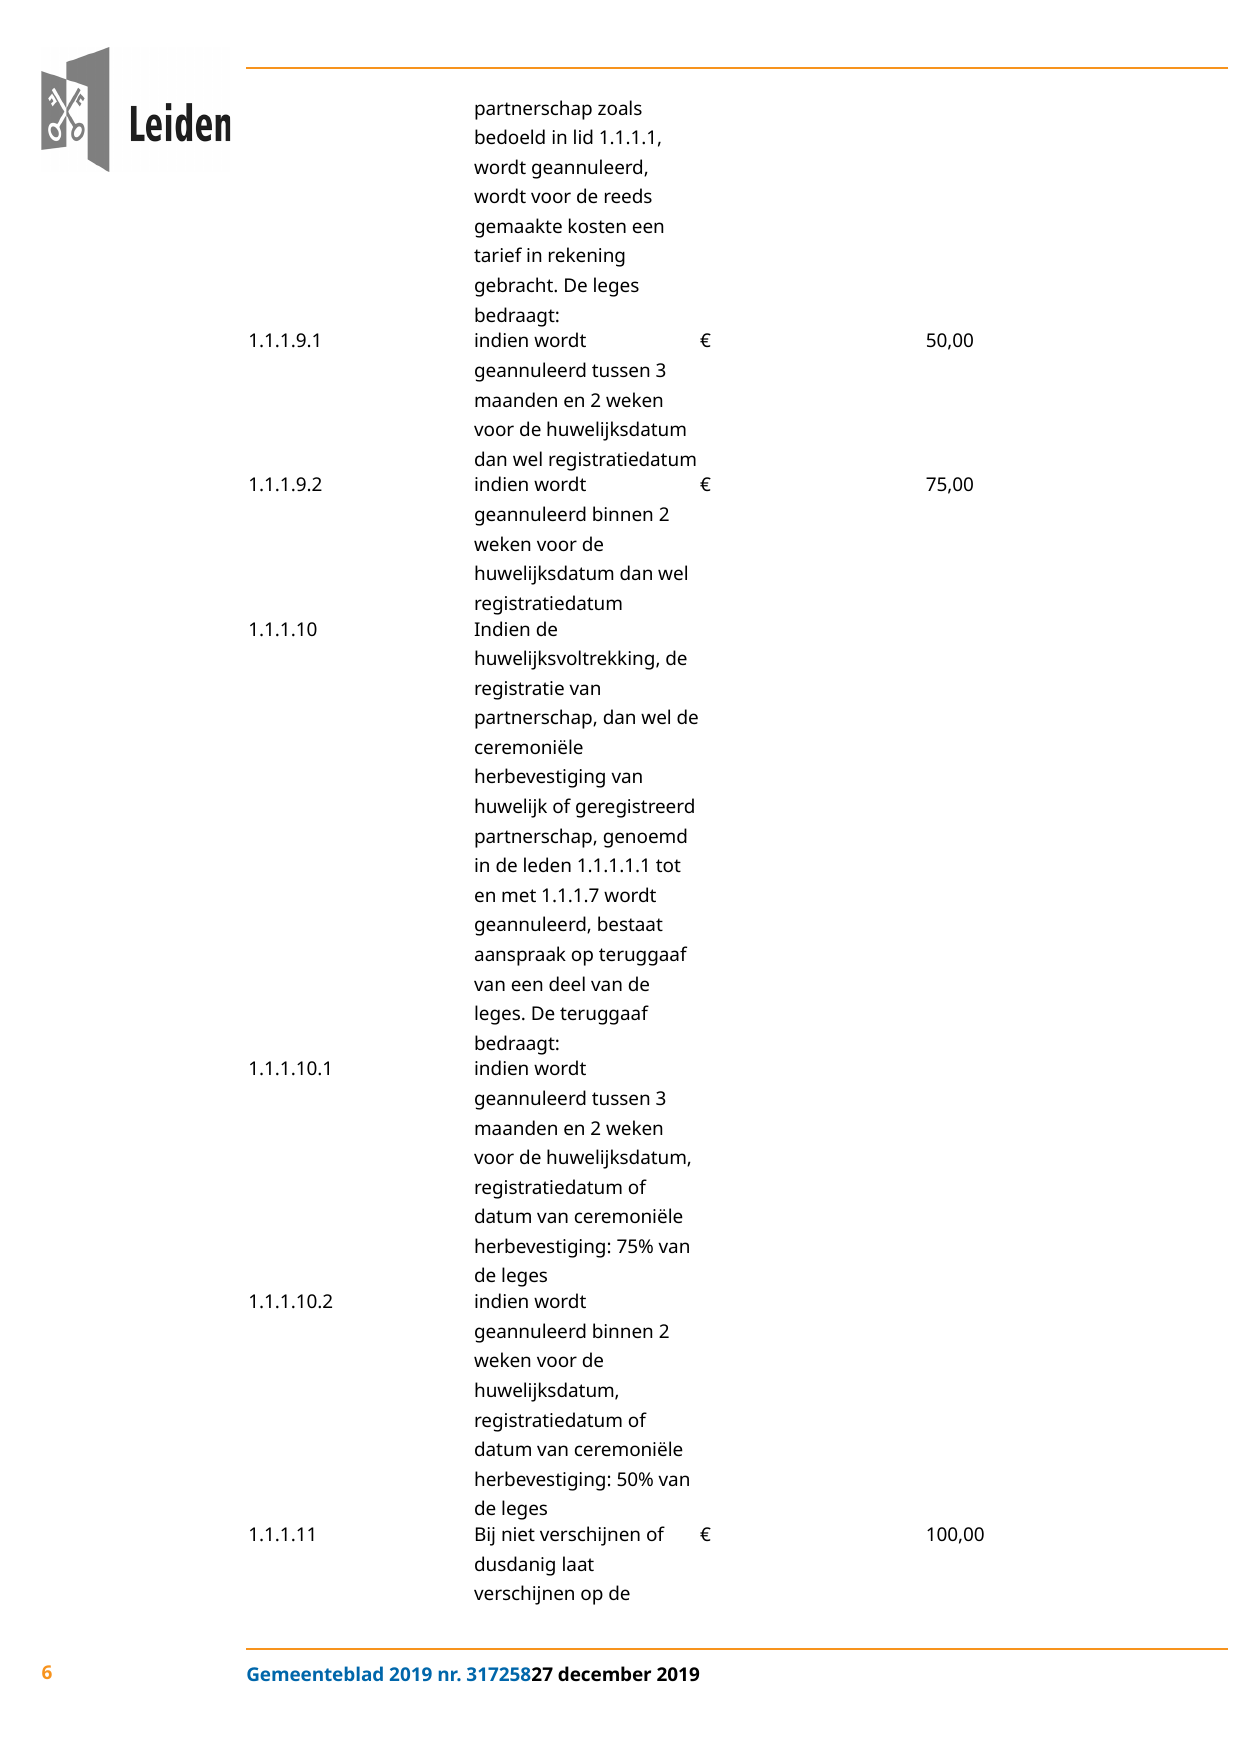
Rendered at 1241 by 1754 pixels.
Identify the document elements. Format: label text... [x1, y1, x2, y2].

table_cell 1.1.1.9.2 [248, 472, 474, 616]
table_cell Bij niet verschijnen of dusdanig laat verschijnen op de [474, 1521, 700, 1606]
table_cell € [700, 1521, 926, 1606]
table_cell partnerschap zoals bedoeld in lid 1.1.1.1, wordt geannuleerd, wordt voor de reeds gemaakte kosten een tarief in rekening gebracht. De leges bedraagt: [474, 95, 700, 328]
table_cell indien wordt geannuleerd tussen 3 maanden en 2 weken voor de huwelijksdatum, registratiedatum of datum van ceremoniële herbevestiging: 75% van de leges [474, 1056, 700, 1288]
table_cell [248, 95, 474, 328]
table_cell [926, 1289, 1152, 1521]
table_cell [700, 1289, 926, 1521]
table_cell indien wordt geannuleerd tussen 3 maanden en 2 weken voor de huwelijksdatum dan wel registratiedatum [474, 328, 700, 472]
picture [41, 47, 231, 172]
table_cell [926, 1056, 1152, 1288]
table_cell € [700, 472, 926, 616]
table_cell 100,00 [926, 1521, 1152, 1606]
table_cell [926, 95, 1152, 328]
table_cell 50,00 [926, 328, 1152, 472]
table_cell 75,00 [926, 472, 1152, 616]
table_cell 1.1.1.11 [248, 1521, 474, 1606]
table_cell 1.1.1.10.2 [248, 1289, 474, 1521]
table_cell [700, 95, 926, 328]
table_cell [700, 616, 926, 1056]
table_cell indien wordt geannuleerd binnen 2 weken voor de huwelijksdatum dan wel registratiedatum [474, 472, 700, 616]
table_cell 1.1.1.9.1 [248, 328, 474, 472]
table_cell [700, 1056, 926, 1288]
table_cell [926, 616, 1152, 1056]
table_cell € [700, 328, 926, 472]
table_cell 1.1.1.10 [248, 616, 474, 1056]
table_cell Indien de huwelijksvoltrekking, de registratie van partnerschap, dan wel de ceremoniële herbevestiging van huwelijk of geregistreerd partnerschap, genoemd in de leden 1.1.1.1.1 tot en met 1.1.1.7 wordt geannuleerd, bestaat aanspraak op teruggaaf van een deel van de leges. De teruggaaf bedraagt: [474, 616, 700, 1056]
table_cell indien wordt geannuleerd binnen 2 weken voor de huwelijksdatum, registratiedatum of datum van ceremoniële herbevestiging: 50% van de leges [474, 1289, 700, 1521]
table_cell 1.1.1.10.1 [248, 1056, 474, 1288]
